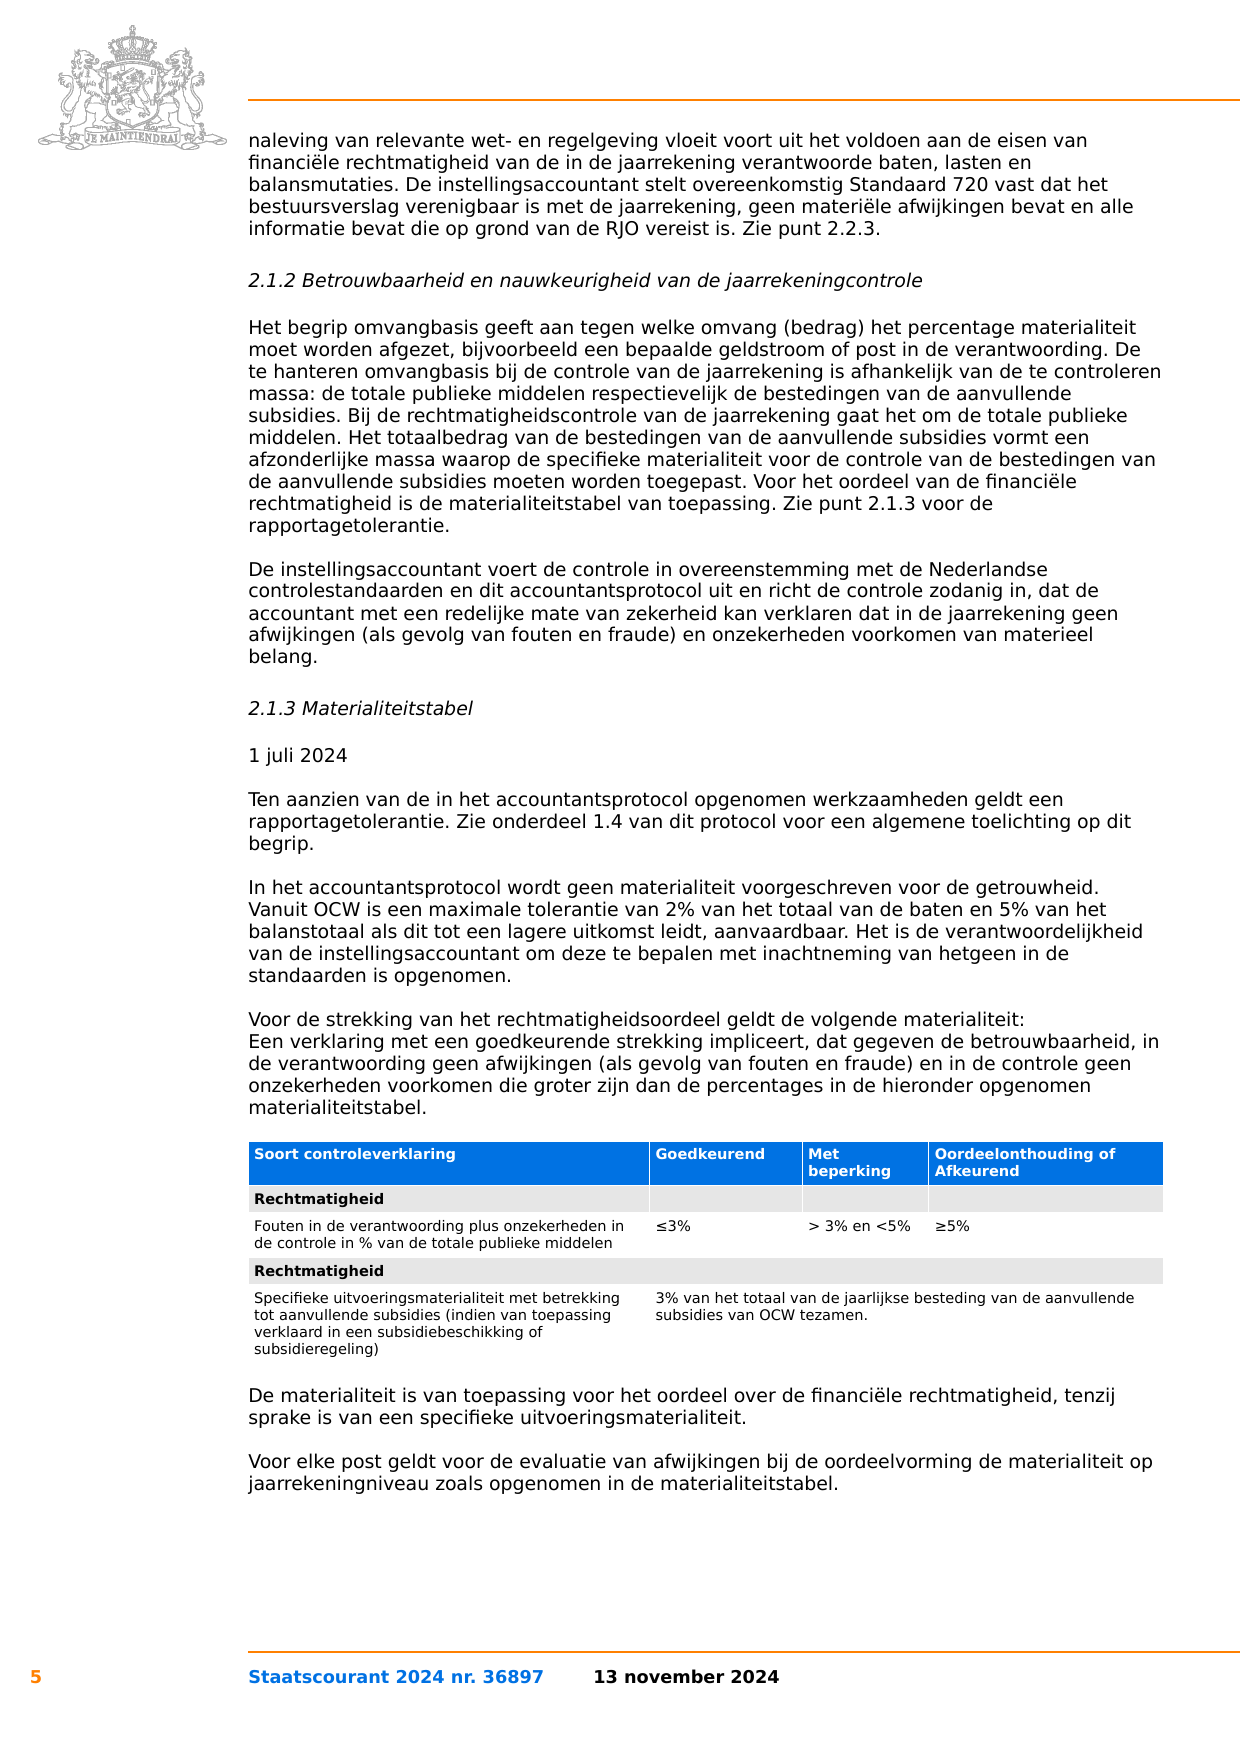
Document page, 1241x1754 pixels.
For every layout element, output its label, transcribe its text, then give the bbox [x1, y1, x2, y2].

picture [38, 25, 227, 150]
text Voor elke post geldt voor de evaluatie van afwijkingen bij de oordeelvorming de materialiteit op jaarrekeningniveau zoals opgenomen in de materialiteitstabel. [248, 1451, 1163, 1495]
text De instellingsaccountant voert de controle in overeenstemming met de Nederlandse controlestandaarden en dit accountantsprotocol uit en richt de controle zodanig in, dat de accountant met een redelijke mate van zekerheid kan verklaren dat in de jaarrekening geen afwijkingen (als gevolg van fouten en fraude) en onzekerheden voorkomen van materieel belang. [248, 558, 1163, 668]
text De materialiteit is van toepassing voor het oordeel over de financiële rechtmatigheid, tenzij sprake is van een specifieke uitvoeringsmaterialiteit. [248, 1385, 1163, 1429]
table_header Soort controleverklaring [249, 1142, 649, 1185]
table_cell Rechtmatigheid [249, 1258, 1163, 1284]
text Een verklaring met een goedkeurende strekking impliceert, dat gegeven de betrouwbaarheid, in de verantwoording geen afwijkingen (als gevolg van fouten en fraude) en in de controle geen onzekerheden voorkomen die groter zijn dan de percentages in de hieronder opgenomen materialiteitstabel. [248, 1031, 1163, 1119]
table_cell Specifieke uitvoeringsmaterialiteit met betrekking tot aanvullende subsidies (indien van toepassing verklaard in een subsidiebeschikking of subsidieregeling) [249, 1285, 649, 1362]
table_cell ≤3% [650, 1213, 802, 1257]
table_cell 3% van het totaal van de jaarlijkse besteding van de aanvullende subsidies van OCW tezamen. [650, 1285, 1163, 1362]
subtitle 2.1.3 Materialiteitstabel [248, 698, 1163, 720]
text naleving van relevante wet- en regelgeving vloeit voort uit het voldoen aan de eisen van financiële rechtmatigheid van de in de jaarrekening verantwoorde baten, lasten en balansmutaties. De instellingsaccountant stelt overeenkomstig Standaard 720 vast dat het bestuursverslag verenigbaar is met de jaarrekening, geen materiële afwijkingen bevat en alle informatie bevat die op grond van de RJO vereist is. Zie punt 2.2.3. [248, 130, 1163, 240]
text Het begrip omvangbasis geeft aan tegen welke omvang (bedrag) het percentage materialiteit moet worden afgezet, bijvoorbeeld een bepaalde geldstroom of post in de verantwoording. De te hanteren omvangbasis bij de controle van de jaarrekening is afhankelijk van de te controleren massa: de totale publieke middelen respectievelijk de bestedingen van de aanvullende subsidies. Bij de rechtmatigheidscontrole van de jaarrekening gaat het om de totale publieke middelen. Het totaalbedrag van de bestedingen van de aanvullende subsidies vormt een afzonderlijke massa waarop de specifieke materialiteit voor de controle van de bestedingen van de aanvullende subsidies moeten worden toegepast. Voor het oordeel van de financiële rechtmatigheid is de materialiteitstabel van toepassing. Zie punt 2.1.3 voor de rapportagetolerantie. [248, 317, 1163, 537]
table_header Goedkeurend [650, 1142, 802, 1185]
text 1 juli 2024 [248, 745, 1163, 767]
subtitle 2.1.2 Betrouwbaarheid en nauwkeurigheid van de jaarrekeningcontrole [248, 270, 1163, 292]
text Voor de strekking van het rechtmatigheidsoordeel geldt de volgende materialiteit: [248, 1009, 1163, 1031]
table_cell Rechtmatigheid [249, 1186, 649, 1212]
table_cell Fouten in de verantwoording plus onzekerheden in de controle in % van de totale publieke middelen [249, 1213, 649, 1257]
table_header Oordeelonthouding of Afkeurend [929, 1142, 1163, 1185]
table_cell [929, 1186, 1163, 1212]
table_cell [803, 1186, 928, 1212]
table_cell [650, 1186, 802, 1212]
table_cell > 3% en <5% [803, 1213, 928, 1257]
table_cell ≥5% [929, 1213, 1163, 1257]
text Ten aanzien van de in het accountantsprotocol opgenomen werkzaamheden geldt een rapportagetolerantie. Zie onderdeel 1.4 van dit protocol voor een algemene toelichting op dit begrip. [248, 789, 1163, 855]
text In het accountantsprotocol wordt geen materialiteit voorgeschreven voor de getrouwheid. Vanuit OCW is een maximale tolerantie van 2% van het totaal van de baten en 5% van het balanstotaal als dit tot een lagere uitkomst leidt, aanvaardbaar. Het is de verantwoordelijkheid van de instellingsaccountant om deze te bepalen met inachtneming van hetgeen in de standaarden is opgenomen. [248, 877, 1163, 987]
table_header Met beperking [803, 1142, 928, 1185]
